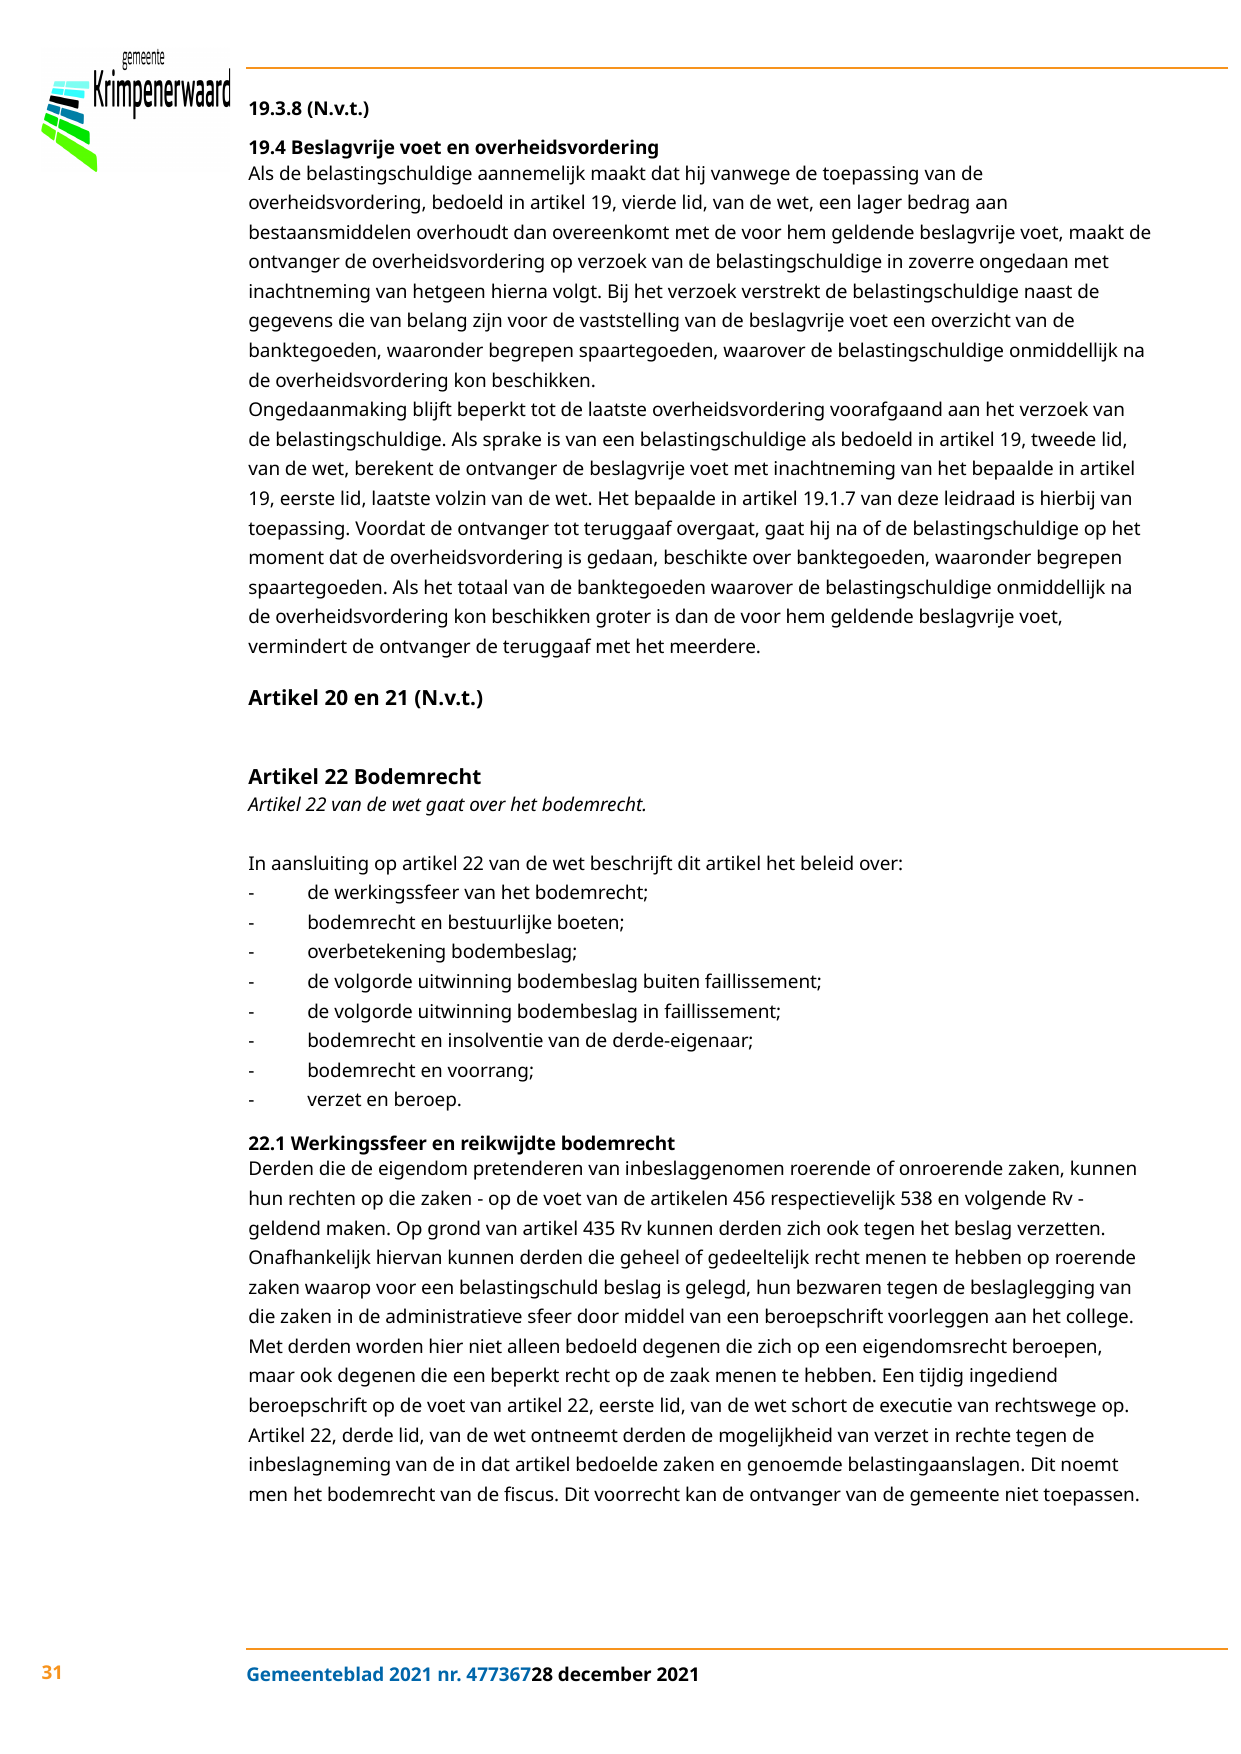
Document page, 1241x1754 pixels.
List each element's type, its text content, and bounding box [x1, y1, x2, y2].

list bodemrecht en insolventie van de derde-eigenaar; [248, 1027, 1152, 1053]
text Artikel 22 Bodemrecht [248, 762, 1152, 791]
text Artikel 22 van de wet gaat over het bodemrecht. [248, 791, 1152, 817]
text Als de belastingschuldige aannemelijk maakt dat hij vanwege de toepassing van de overheidsvordering, bedoeld in artikel 19, vierde lid, van de wet, een lager bedrag aan bestaansmiddelen overhoudt dan overeenkomt met de voor hem geldende beslagvrije voet, maakt de ontvanger de overheidsvordering op verzoek van de belastingschuldige in zoverre ongedaan met inachtneming van hetgeen hierna volgt. Bij het verzoek verstrekt de belastingschuldige naast de gegevens die van belang zijn voor de vaststelling van de beslagvrije voet een overzicht van de banktegoeden, waaronder begrepen spaartegoeden, waarover de belastingschuldige onmiddellijk na de overheidsvordering kon beschikken. [248, 160, 1152, 393]
list de volgorde uitwinning bodembeslag buiten faillissement; [248, 968, 1152, 994]
text 22.1 Werkingssfeer en reikwijdte bodemrecht [248, 1130, 1152, 1156]
text Onafhankelijk hiervan kunnen derden die geheel of gedeeltelijk recht menen te hebben op roerende zaken waarop voor een belastingschuld beslag is gelegd, hun bezwaren tegen de beslaglegging van die zaken in de administratieve sfeer door middel van een beroepschrift voorleggen aan het college. [248, 1244, 1152, 1329]
text Met derden worden hier niet alleen bedoeld degenen die zich op een eigendomsrecht beroepen, maar ook degenen die een beperkt recht op de zaak menen te hebben. Een tijdig ingediend beroepschrift op de voet van artikel 22, eerste lid, van de wet schort de executie van rechtswege op. [248, 1333, 1152, 1418]
text 19.4 Beslagvrije voet en overheidsvordering [248, 134, 1152, 160]
text Ongedaanmaking blijft beperkt tot de laatste overheidsvordering voorafgaand aan het verzoek van de belastingschuldige. Als sprake is van een belastingschuldige als bedoeld in artikel 19, tweede lid, van de wet, berekent de ontvanger de beslagvrije voet met inachtneming van het bepaalde in artikel 19, eerste lid, laatste volzin van de wet. Het bepaalde in artikel 19.1.7 van deze leidraad is hierbij van toepassing. Voordat de ontvanger tot teruggaaf overgaat, gaat hij na of de belastingschuldige op het moment dat de overheidsvordering is gedaan, beschikte over banktegoeden, waaronder begrepen spaartegoeden. Als het totaal van de banktegoeden waarover de belastingschuldige onmiddellijk na de overheidsvordering kon beschikken groter is dan de voor hem geldende beslagvrije voet, vermindert de ontvanger de teruggaaf met het meerdere. [248, 396, 1152, 659]
list de werkingssfeer van het bodemrecht; [248, 879, 1152, 905]
text Artikel 20 en 21 (N.v.t.) [248, 683, 1152, 712]
picture [41, 47, 231, 172]
list bodemrecht en bestuurlijke boeten; [248, 909, 1152, 935]
list verzet en beroep. [248, 1087, 1152, 1112]
text 19.3.8 (N.v.t.) [248, 95, 1152, 121]
list bodemrecht en voorrang; [248, 1057, 1152, 1083]
text Artikel 22, derde lid, van de wet ontneemt derden de mogelijkheid van verzet in rechte tegen de inbeslagneming van de in dat artikel bedoelde zaken en genoemde belastingaanslagen. Dit noemt men het bodemrecht van de fiscus. Dit voorrecht kan de ontvanger van de gemeente niet toepassen. [248, 1422, 1152, 1507]
text Derden die de eigendom pretenderen van inbeslaggenomen roerende of onroerende zaken, kunnen hun rechten op die zaken - op de voet van de artikelen 456 respectievelijk 538 en volgende Rv - geldend maken. Op grond van artikel 435 Rv kunnen derden zich ook tegen het beslag verzetten. [248, 1156, 1152, 1240]
list overbetekening bodembeslag; [248, 939, 1152, 964]
list de volgorde uitwinning bodembeslag in faillissement; [248, 998, 1152, 1024]
text In aansluiting op artikel 22 van de wet beschrijft dit artikel het beleid over: [248, 850, 1152, 876]
